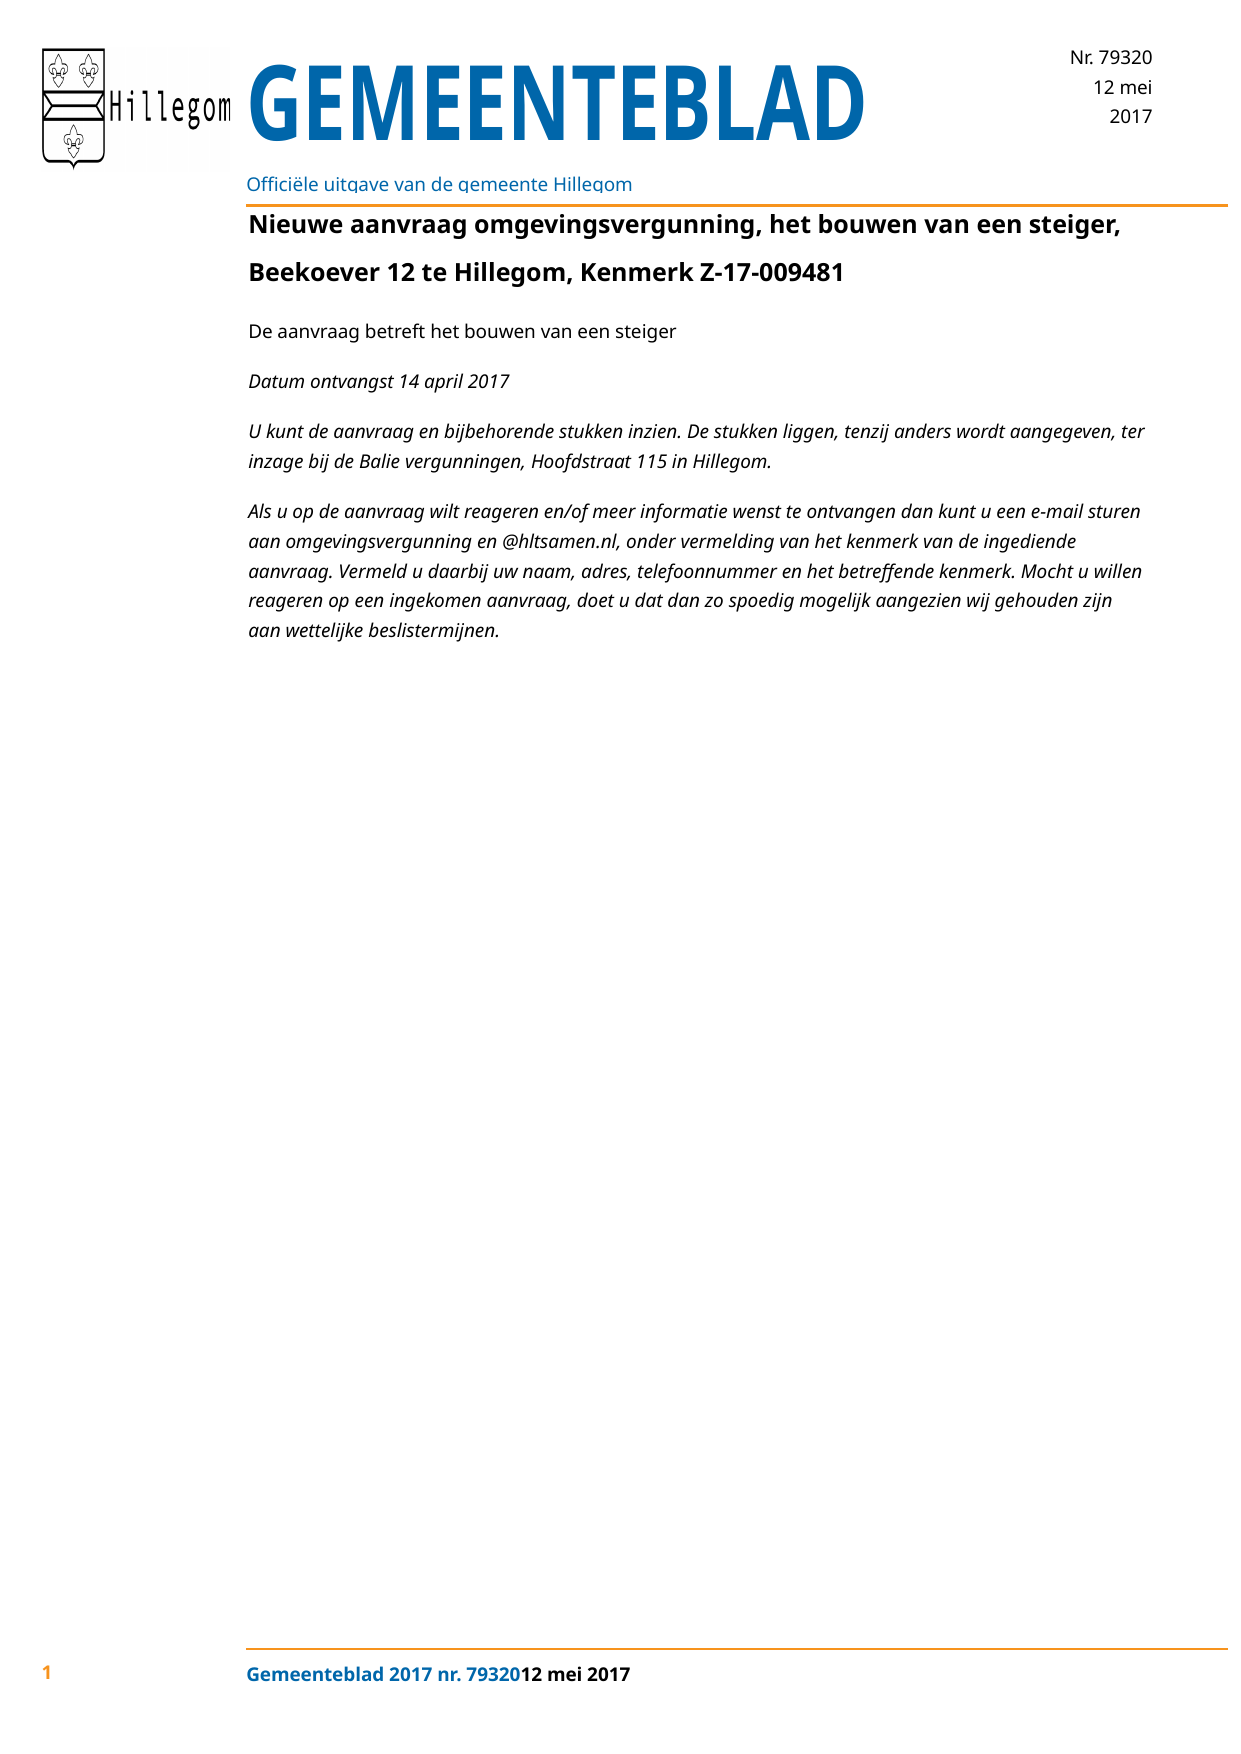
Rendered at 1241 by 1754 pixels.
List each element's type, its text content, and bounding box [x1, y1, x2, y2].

text De aanvraag betreft het bouwen van een steiger [248, 318, 1152, 344]
text Nieuwe aanvraag omgevingsvergunning, het bouwen van een steiger, Beekoever 12 te Hillegom, Kenmerk Z-17-009481 [248, 207, 1152, 288]
picture [41, 47, 231, 172]
text U kunt de aanvraag en bijbehorende stukken inzien. De stukken liggen, tenzij anders wordt aangegeven, ter inzage bij de Balie vergunningen, Hoofdstraat 115 in Hillegom. [248, 419, 1152, 474]
text Datum ontvangst 14 april 2017 [248, 368, 1152, 394]
text Als u op de aanvraag wilt reageren en/of meer informatie wenst te ontvangen dan kunt u een e-mail sturen aan omgevingsvergunning en @hltsamen.nl, onder vermelding van het kenmerk van de ingediende aanvraag. Vermeld u daarbij uw naam, adres, telefoonnummer en het betreffende kenmerk. Mocht u willen reageren op een ingekomen aanvraag, doet u dat dan zo spoedig mogelijk aangezien wij gehouden zijn aan wettelijke beslistermijnen. [248, 499, 1152, 643]
